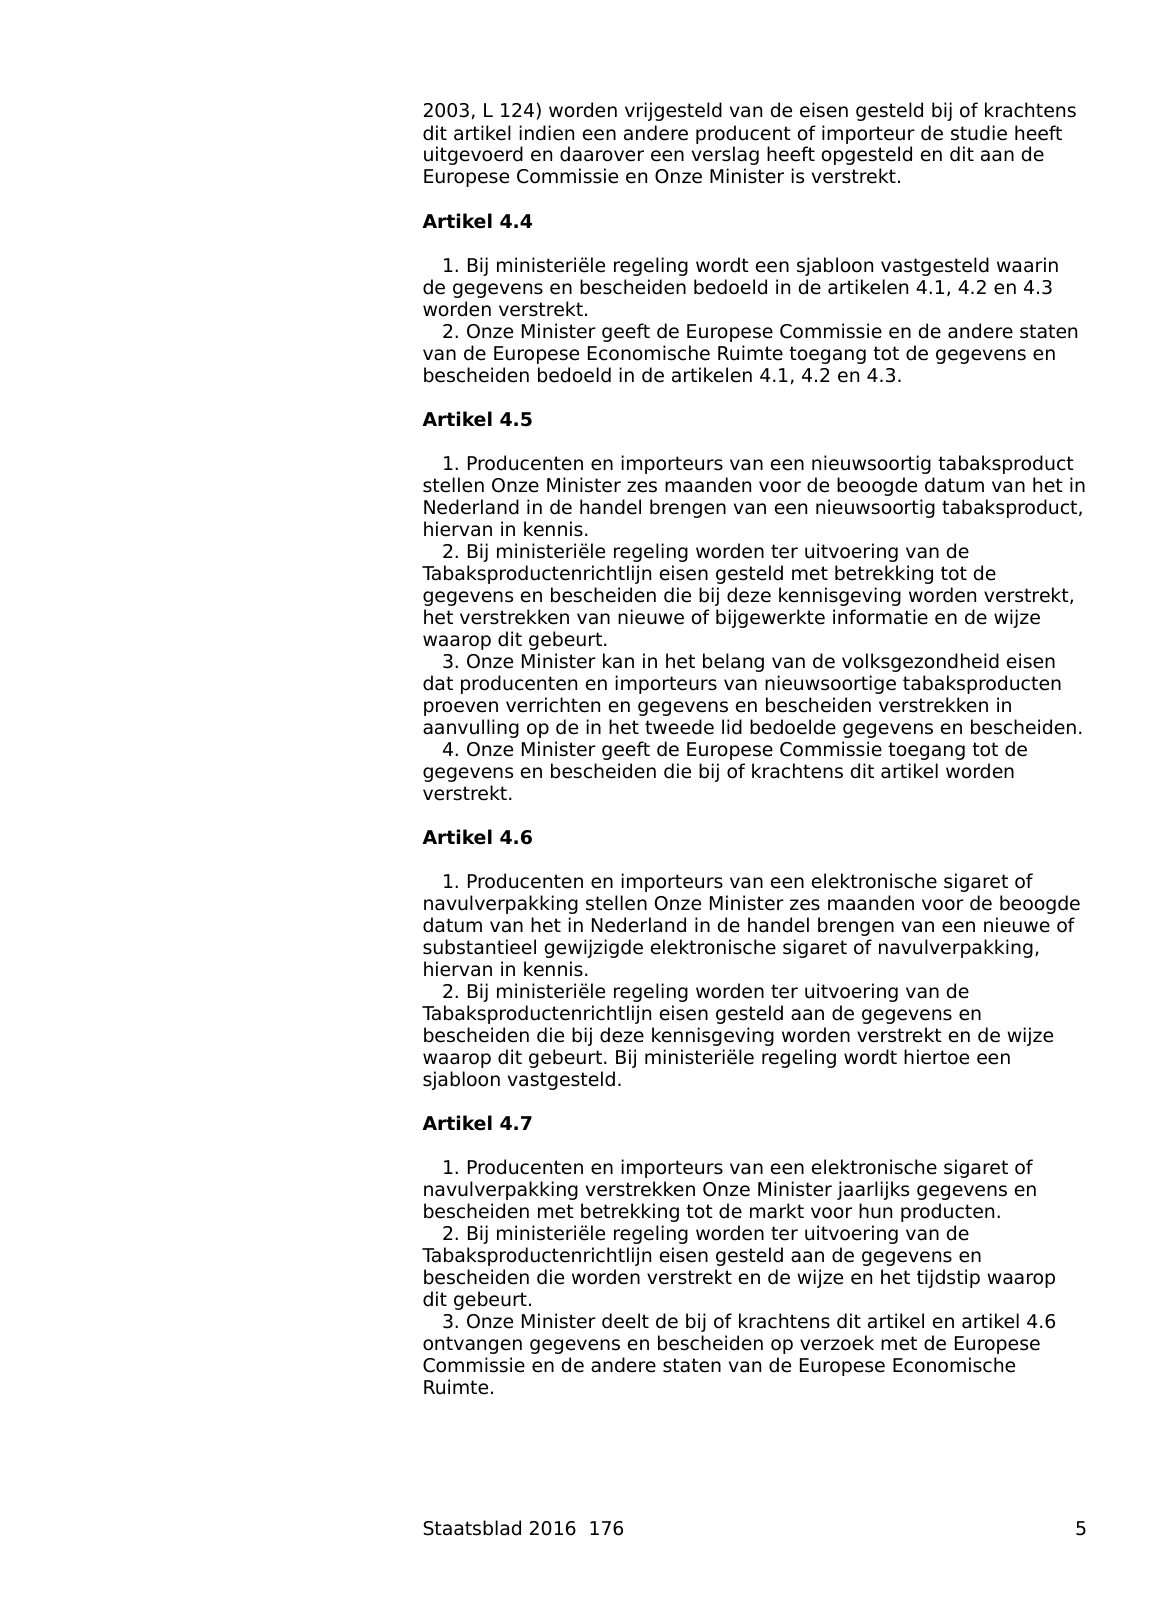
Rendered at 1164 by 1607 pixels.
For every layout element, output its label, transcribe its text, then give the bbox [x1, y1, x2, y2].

text 1. Producenten en importeurs van een nieuwsoortig tabaksproduct stellen Onze Minister zes maanden voor de beoogde datum van het in Nederland in de handel brengen van een nieuwsoortig tabaksproduct, hiervan in kennis. [422, 453, 1087, 541]
text 2003, L 124) worden vrijgesteld van de eisen gesteld bij of krachtens dit artikel indien een andere producent of importeur de studie heeft uitgevoerd en daarover een verslag heeft opgesteld en dit aan de Europese Commissie en Onze Minister is verstrekt. [422, 100, 1087, 188]
text 2. Onze Minister geeft de Europese Commissie en de andere staten van de Europese Economische Ruimte toegang tot de gegevens en bescheiden bedoeld in de artikelen 4.1, 4.2 en 4.3. [422, 321, 1087, 387]
subtitle Artikel 4.7 [422, 1113, 1087, 1135]
text 3. Onze Minister kan in het belang van de volksgezondheid eisen dat producenten en importeurs van nieuwsoortige tabaksproducten proeven verrichten en gegevens en bescheiden verstrekken in aanvulling op de in het tweede lid bedoelde gegevens en bescheiden. [422, 651, 1087, 739]
subtitle Artikel 4.5 [422, 409, 1087, 431]
text 3. Onze Minister deelt de bij of krachtens dit artikel en artikel 4.6 ontvangen gegevens en bescheiden op verzoek met de Europese Commissie en de andere staten van de Europese Economische Ruimte. [422, 1311, 1087, 1399]
text 1. Bij ministeriële regeling wordt een sjabloon vastgesteld waarin de gegevens en bescheiden bedoeld in de artikelen 4.1, 4.2 en 4.3 worden verstrekt. [422, 255, 1087, 321]
text 1. Producenten en importeurs van een elektronische sigaret of navulverpakking verstrekken Onze Minister jaarlijks gegevens en bescheiden met betrekking tot de markt voor hun producten. [422, 1157, 1087, 1223]
subtitle Artikel 4.4 [422, 211, 1087, 232]
text 2. Bij ministeriële regeling worden ter uitvoering van de Tabaksproductenrichtlijn eisen gesteld aan de gegevens en bescheiden die worden verstrekt en de wijze en het tijdstip waarop dit gebeurt. [422, 1223, 1087, 1311]
subtitle Artikel 4.6 [422, 827, 1087, 849]
text 2. Bij ministeriële regeling worden ter uitvoering van de Tabaksproductenrichtlijn eisen gesteld aan de gegevens en bescheiden die bij deze kennisgeving worden verstrekt en de wijze waarop dit gebeurt. Bij ministeriële regeling wordt hiertoe een sjabloon vastgesteld. [422, 981, 1087, 1091]
text 1. Producenten en importeurs van een elektronische sigaret of navulverpakking stellen Onze Minister zes maanden voor de beoogde datum van het in Nederland in de handel brengen van een nieuwe of substantieel gewijzigde elektronische sigaret of navulverpakking, hiervan in kennis. [422, 871, 1087, 981]
text 4. Onze Minister geeft de Europese Commissie toegang tot de gegevens en bescheiden die bij of krachtens dit artikel worden verstrekt. [422, 739, 1087, 804]
text 2. Bij ministeriële regeling worden ter uitvoering van de Tabaksproductenrichtlijn eisen gesteld met betrekking tot de gegevens en bescheiden die bij deze kennisgeving worden verstrekt, het verstrekken van nieuwe of bijgewerkte informatie en de wijze waarop dit gebeurt. [422, 541, 1087, 651]
